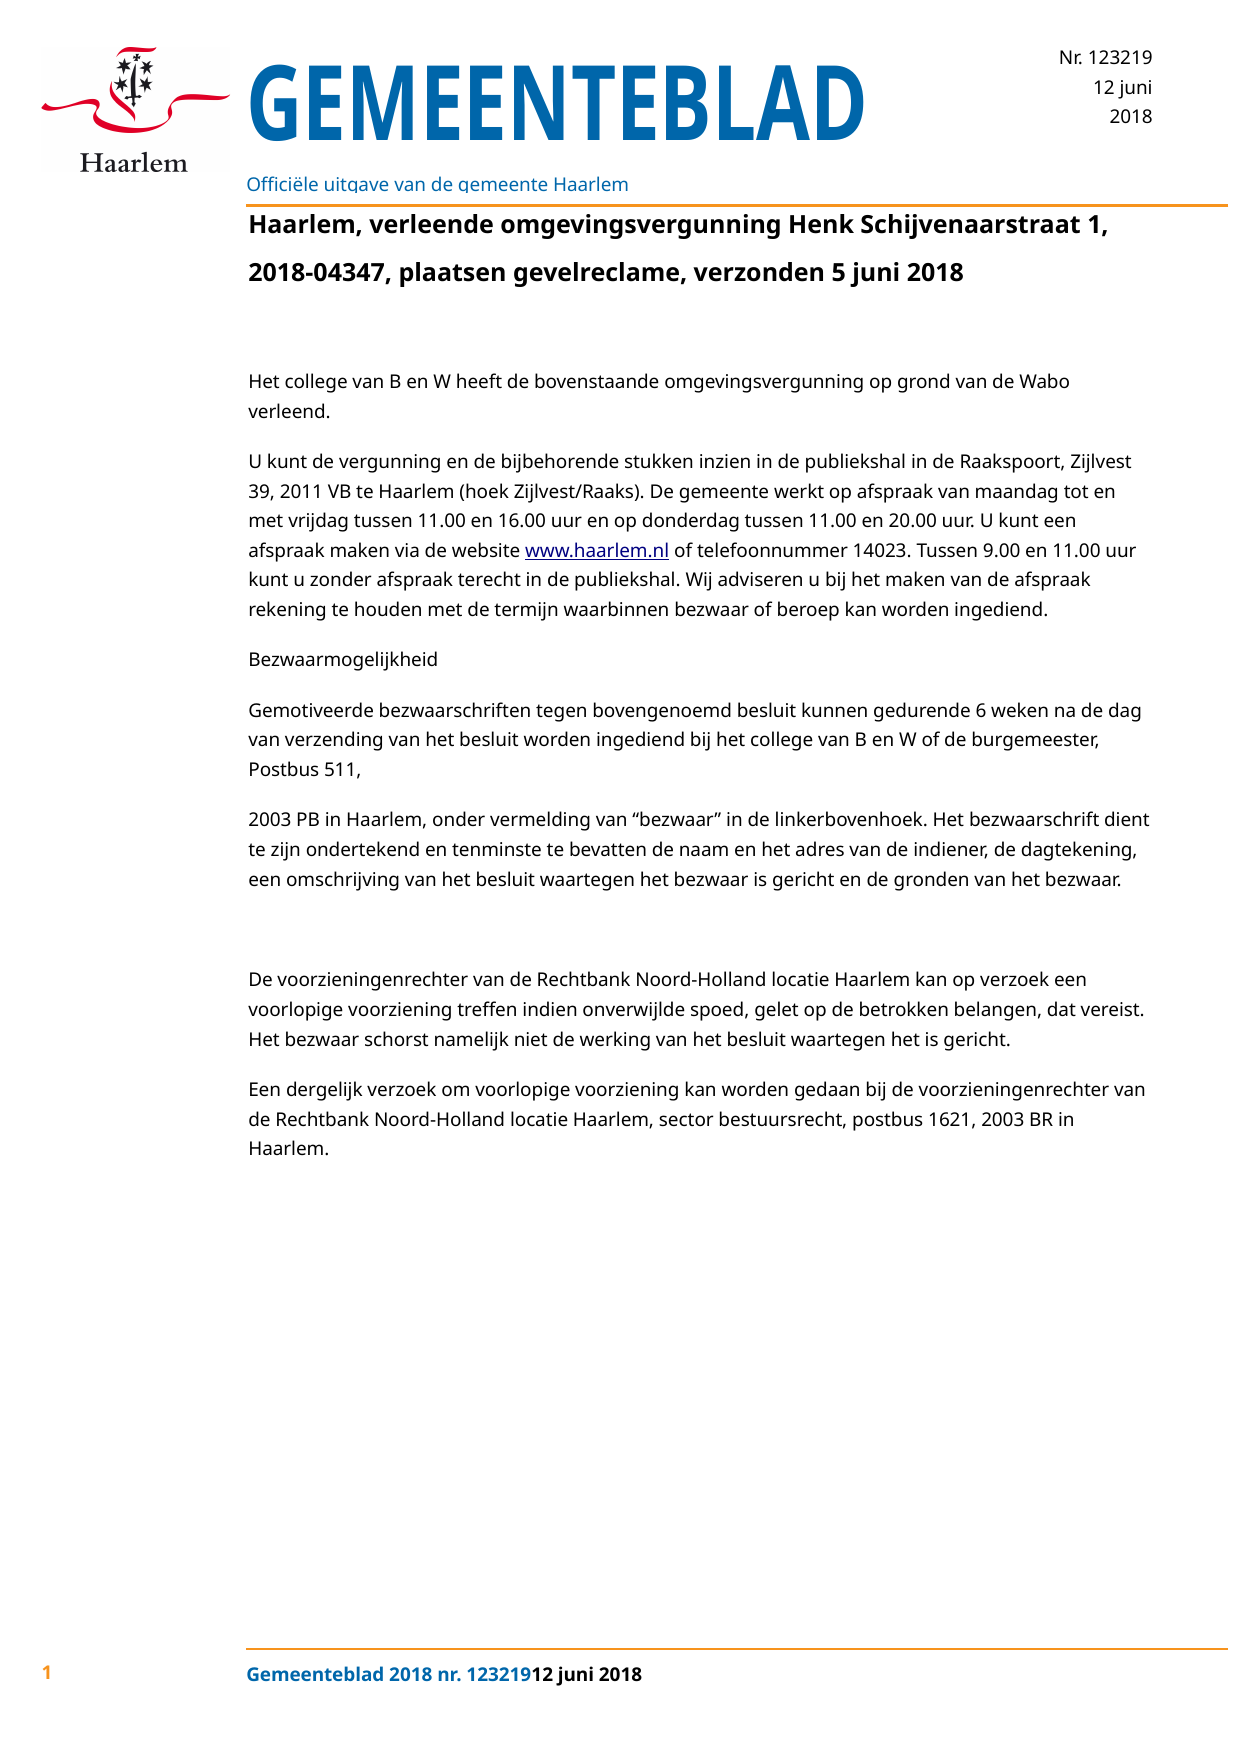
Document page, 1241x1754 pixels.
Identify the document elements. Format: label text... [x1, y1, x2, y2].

text Gemotiveerde bezwaarschriften tegen bovengenoemd besluit kunnen gedurende 6 weken na de dag van verzending van het besluit worden ingediend bij het college van B en W of de burgemeester, Postbus 511, [248, 697, 1152, 782]
text Het college van B en W heeft de bovenstaande omgevingsvergunning op grond van de Wabo verleend. [248, 368, 1152, 424]
picture [41, 47, 231, 172]
text Een dergelijk verzoek om voorlopige voorziening kan worden gedaan bij de voorzieningenrechter van de Rechtbank Noord-Holland locatie Haarlem, sector bestuursrecht, postbus 1621, 2003 BR in Haarlem. [248, 1076, 1152, 1161]
text 2003 PB in Haarlem, onder vermelding van “bezwaar” in de linkerbovenhoek. Het bezwaarschrift dient te zijn ondertekend en tenminste te bevatten de naam en het adres van de indiener, de dagtekening, een omschrijving van het besluit waartegen het bezwaar is gericht en de gronden van het bezwaar. [248, 807, 1152, 892]
text De voorzieningenrechter van de Rechtbank Noord-Holland locatie Haarlem kan op verzoek een voorlopige voorziening treffen indien onverwijlde spoed, gelet op de betrokken belangen, dat vereist. Het bezwaar schorst namelijk niet de werking van het besluit waartegen het is gericht. [248, 967, 1152, 1052]
text Haarlem, verleende omgevingsvergunning Henk Schijvenaarstraat 1, 2018-04347, plaatsen gevelreclame, verzonden 5 juni 2018 [248, 207, 1152, 288]
text Bezwaarmogelijkheid [248, 647, 1152, 672]
text U kunt de vergunning en de bijbehorende stukken inzien in de publiekshal in de Raakspoort, Zijlvest 39, 2011 VB te Haarlem (hoek Zijlvest/Raaks). De gemeente werkt op afspraak van maandag tot en met vrijdag tussen 11.00 en 16.00 uur en op donderdag tussen 11.00 en 20.00 uur. U kunt een afspraak maken via de website www.haarlem.nl of telefoonnummer 14023. Tussen 9.00 en 11.00 uur kunt u zonder afspraak terecht in de publiekshal. Wij adviseren u bij het maken van de afspraak rekening te houden met de termijn waarbinnen bezwaar of beroep kan worden ingediend. [248, 448, 1152, 622]
